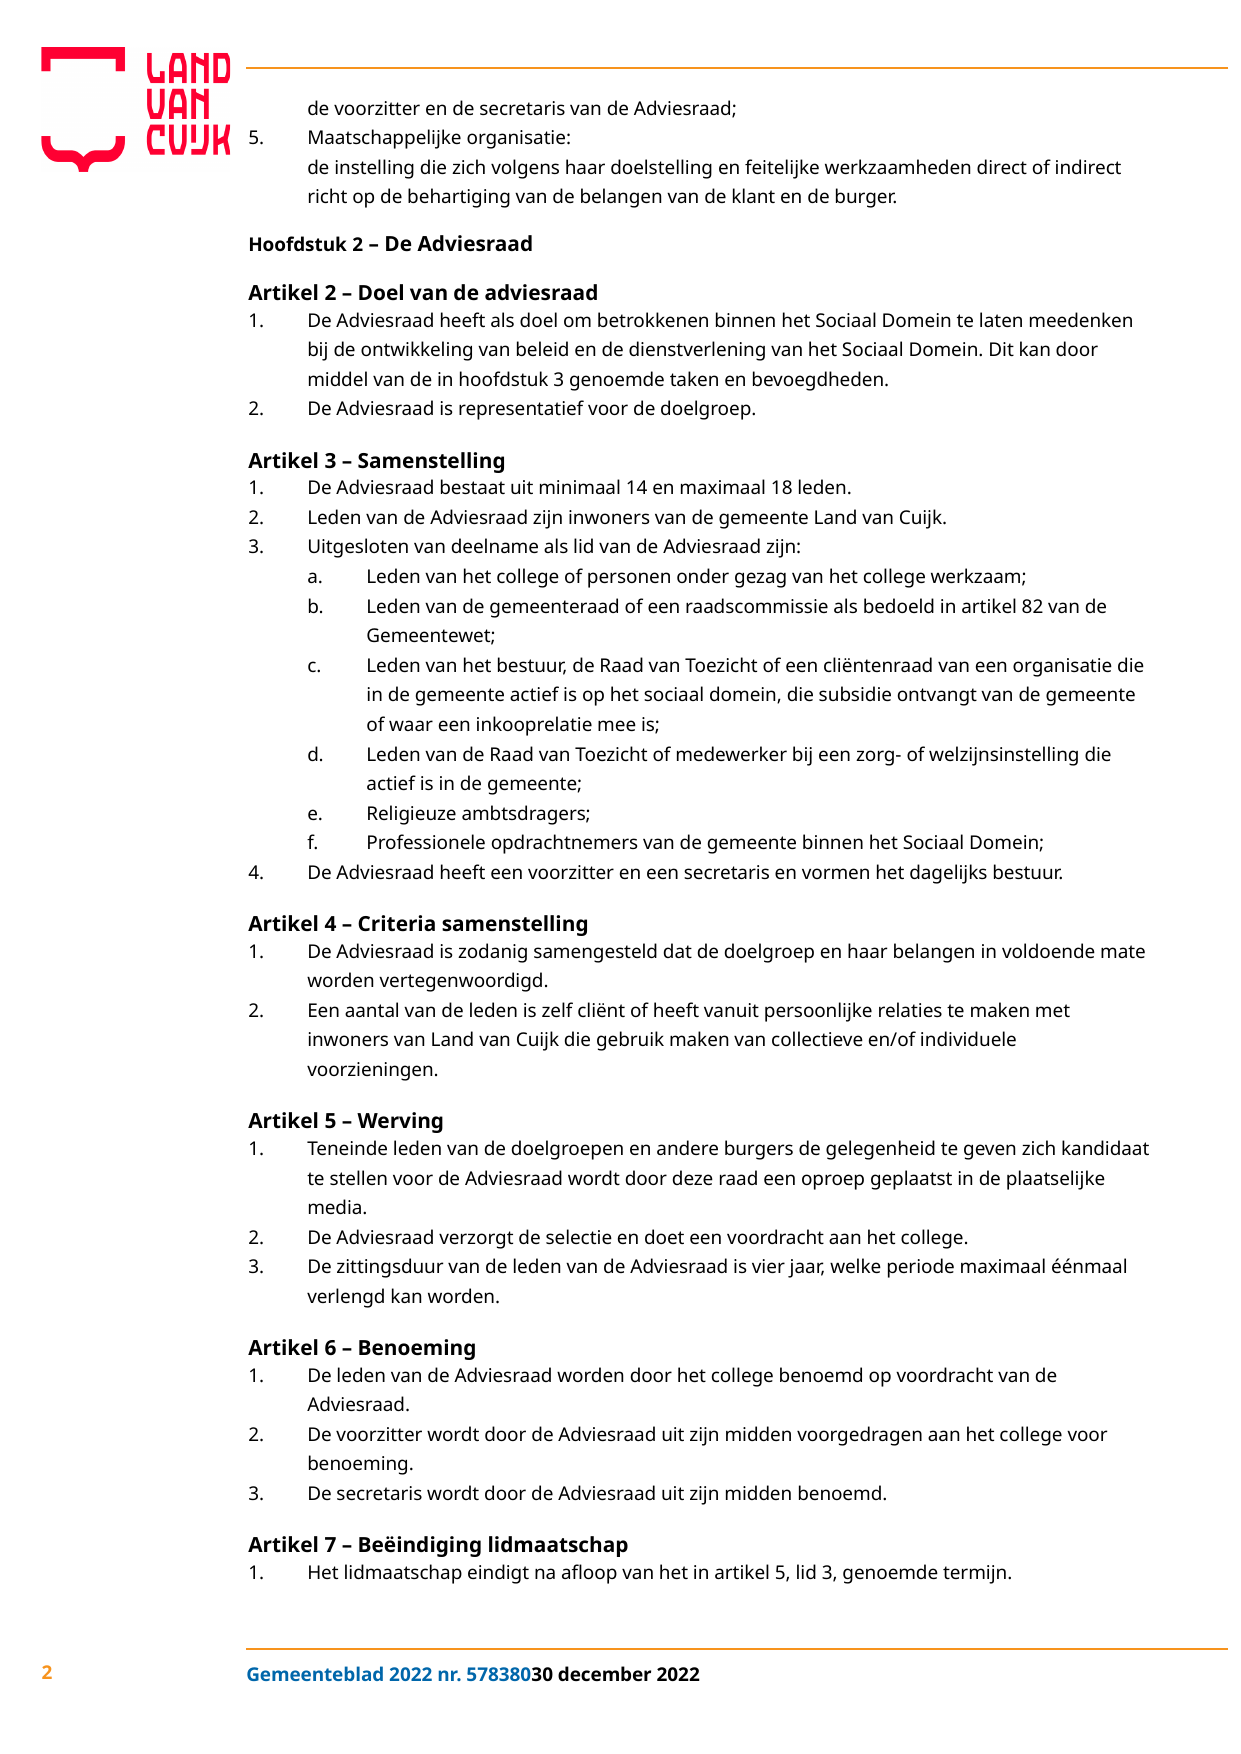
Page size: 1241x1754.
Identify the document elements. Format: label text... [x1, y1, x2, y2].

list Leden van het bestuur, de Raad van Toezicht of een cliëntenraad van een organisatie die in de gemeente actief is op het sociaal domein, die subsidie ontvangt van de gemeente of waar een inkooprelatie mee is; [307, 652, 1152, 737]
text Artikel 5 – Werving [248, 1107, 1152, 1135]
list De Adviesraad heeft als doel om betrokkenen binnen het Sociaal Domein te laten meedenken bij de ontwikkeling van beleid en de dienstverlening van het Sociaal Domein. Dit kan door middel van de in hoofdstuk 3 genoemde taken en bevoegdheden. [248, 307, 1152, 392]
list De Adviesraad bestaat uit minimaal 14 en maximaal 18 leden. [248, 474, 1152, 500]
text Artikel 2 – Doel van de adviesraad [248, 278, 1152, 307]
list De voorzitter wordt door de Adviesraad uit zijn midden voorgedragen aan het college voor benoeming. [248, 1421, 1152, 1476]
list de instelling die zich volgens haar doelstelling en feitelijke werkzaamheden direct of indirect richt op de behartiging van de belangen van de klant en de burger. [248, 154, 1152, 209]
list De Adviesraad is zodanig samengesteld dat de doelgroep en haar belangen in voldoende mate worden vertegenwoordigd. [248, 938, 1152, 993]
picture [41, 47, 231, 172]
list Maatschappelijke organisatie: [248, 124, 1152, 150]
list Professionele opdrachtnemers van de gemeente binnen het Sociaal Domein; [307, 829, 1152, 855]
text Artikel 6 – Benoeming [248, 1333, 1152, 1362]
text Artikel 4 – Criteria samenstelling [248, 909, 1152, 938]
list De secretaris wordt door de Adviesraad uit zijn midden benoemd. [248, 1480, 1152, 1506]
list Uitgesloten van deelname als lid van de Adviesraad zijn: [248, 534, 1152, 559]
list De Adviesraad heeft een voorzitter en een secretaris en vormen het dagelijks bestuur. [248, 859, 1152, 885]
list Leden van het college of personen onder gezag van het college werkzaam; [307, 563, 1152, 589]
text Artikel 7 – Beëindiging lidmaatschap [248, 1531, 1152, 1559]
list De Adviesraad is representatief voor de doelgroep. [248, 396, 1152, 421]
list Het lidmaatschap eindigt na afloop van het in artikel 5, lid 3, genoemde termijn. [248, 1559, 1152, 1585]
list Religieuze ambtsdragers; [307, 800, 1152, 826]
list de voorzitter en de secretaris van de Adviesraad; [248, 95, 1152, 121]
list De Adviesraad verzorgt de selectie en doet een voordracht aan het college. [248, 1224, 1152, 1249]
text Artikel 3 – Samenstelling [248, 446, 1152, 474]
text Hoofdstuk 2 – De Adviesraad [248, 229, 1152, 258]
list Leden van de gemeenteraad of een raadscommissie als bedoeld in artikel 82 van de Gemeentewet; [307, 593, 1152, 648]
list Leden van de Adviesraad zijn inwoners van de gemeente Land van Cuijk. [248, 504, 1152, 530]
list Teneinde leden van de doelgroepen en andere burgers de gelegenheid te geven zich kandidaat te stellen voor de Adviesraad wordt door deze raad een oproep geplaatst in de plaatselijke media. [248, 1135, 1152, 1220]
list De zittingsduur van de leden van de Adviesraad is vier jaar, welke periode maximaal éénmaal verlengd kan worden. [248, 1253, 1152, 1309]
list Leden van de Raad van Toezicht of medewerker bij een zorg- of welzijnsinstelling die actief is in de gemeente; [307, 741, 1152, 796]
list De leden van de Adviesraad worden door het college benoemd op voordracht van de Adviesraad. [248, 1362, 1152, 1417]
list Een aantal van de leden is zelf cliënt of heeft vanuit persoonlijke relaties te maken met inwoners van Land van Cuijk die gebruik maken van collectieve en/of individuele voorzieningen. [248, 997, 1152, 1082]
